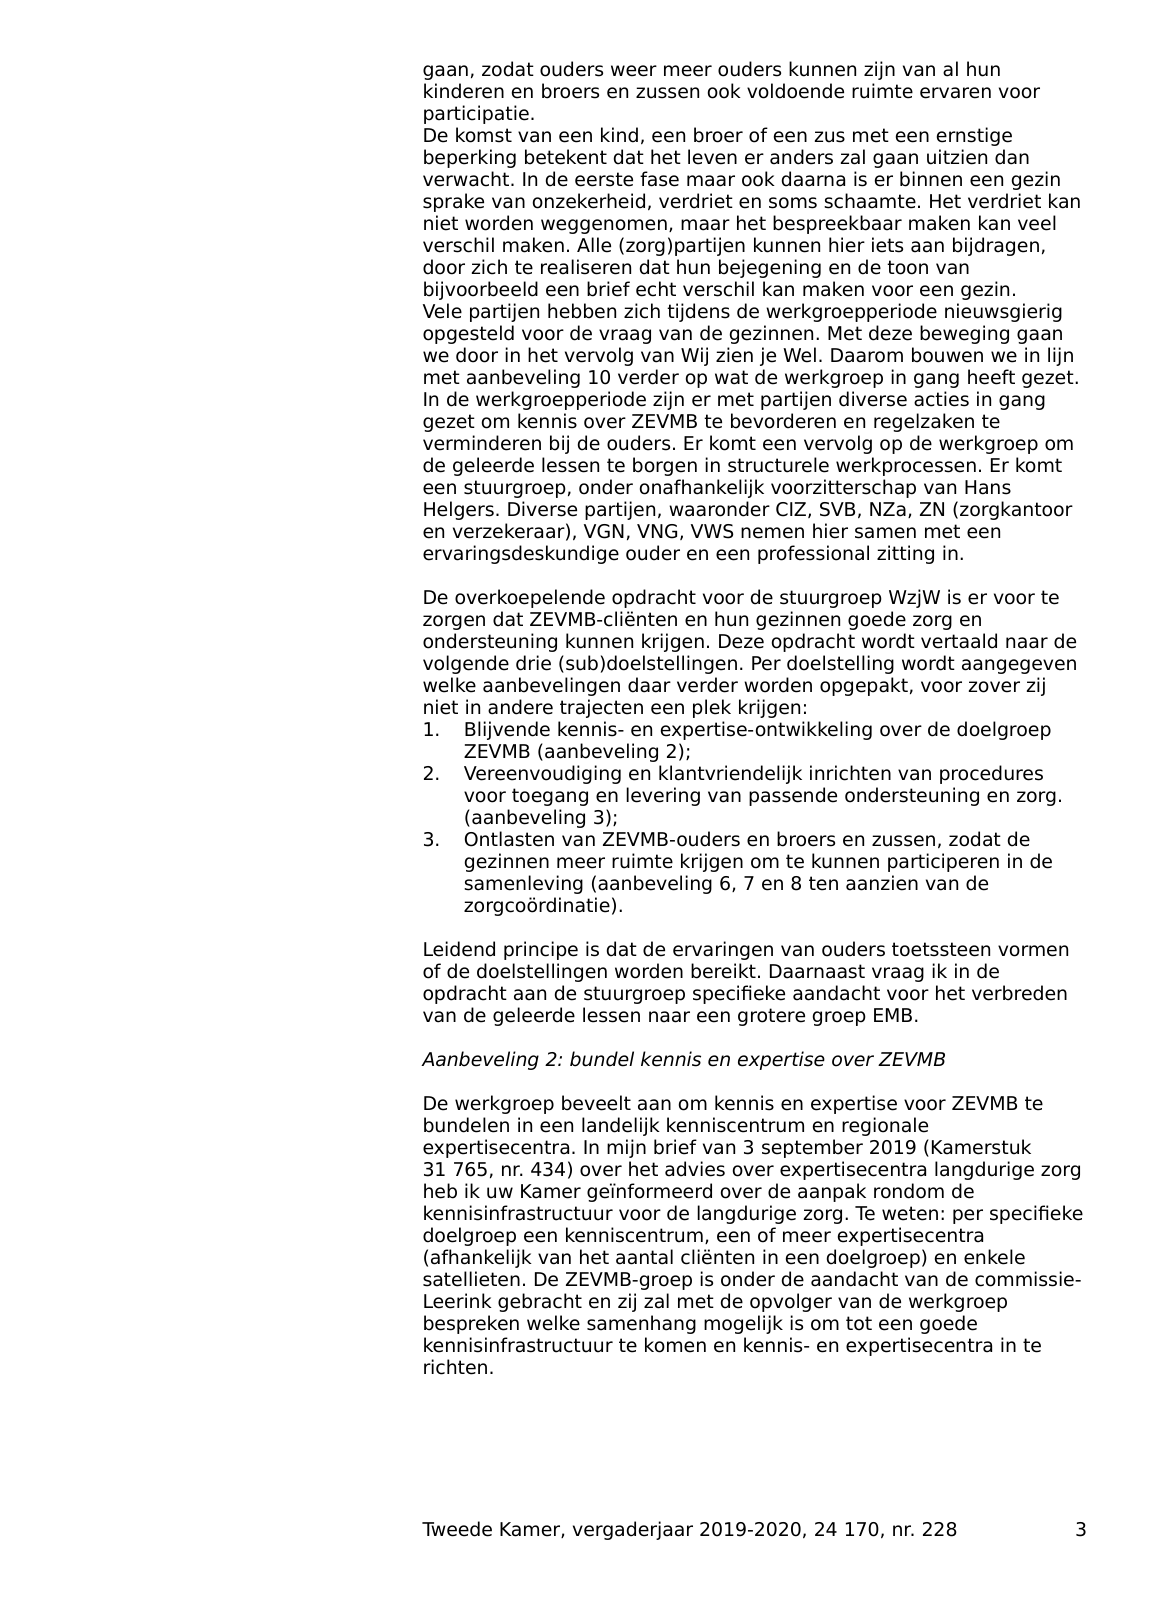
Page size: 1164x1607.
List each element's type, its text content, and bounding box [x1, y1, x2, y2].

text De werkgroep beveelt aan om kennis en expertise voor ZEVMB te bundelen in een landelijk kenniscentrum en regionale expertisecentra. In mijn brief van 3 september 2019 (Kamerstuk 31 765, nr. 434) over het advies over expertisecentra langdurige zorg heb ik uw Kamer geïnformeerd over de aanpak rondom de kennisinfrastructuur voor de langdurige zorg. Te weten: per specifieke doelgroep een kenniscentrum, een of meer expertisecentra (afhankelijk van het aantal cliënten in een doelgroep) en enkele satellieten. De ZEVMB-groep is onder de aandacht van de commissie- Leerink gebracht en zij zal met de opvolger van de werkgroep bespreken welke samenhang mogelijk is om tot een goede kennisinfrastructuur te komen en kennis- en expertisecentra in te richten. [422, 1093, 1087, 1379]
text 1. Blijvende kennis- en expertise-ontwikkeling over de doelgroep ZEVMB (aanbeveling 2); [422, 719, 1087, 763]
text Leidend principe is dat de ervaringen van ouders toetssteen vormen of de doelstellingen worden bereikt. Daarnaast vraag ik in de opdracht aan de stuurgroep specifieke aandacht voor het verbreden van de geleerde lessen naar een grotere groep EMB. [422, 939, 1087, 1027]
text De overkoepelende opdracht voor de stuurgroep WzjW is er voor te zorgen dat ZEVMB-cliënten en hun gezinnen goede zorg en ondersteuning kunnen krijgen. Deze opdracht wordt vertaald naar de volgende drie (sub)doelstellingen. Per doelstelling wordt aangegeven welke aanbevelingen daar verder worden opgepakt, voor zover zij niet in andere trajecten een plek krijgen: [422, 587, 1087, 719]
subtitle Aanbeveling 2: bundel kennis en expertise over ZEVMB [422, 1049, 1087, 1071]
text 2. Vereenvoudiging en klantvriendelijk inrichten van procedures voor toegang en levering van passende ondersteuning en zorg. (aanbeveling 3); [422, 763, 1087, 828]
text gaan, zodat ouders weer meer ouders kunnen zijn van al hun kinderen en broers en zussen ook voldoende ruimte ervaren voor participatie. [422, 59, 1087, 125]
text De komst van een kind, een broer of een zus met een ernstige beperking betekent dat het leven er anders zal gaan uitzien dan verwacht. In de eerste fase maar ook daarna is er binnen een gezin sprake van onzekerheid, verdriet en soms schaamte. Het verdriet kan niet worden weggenomen, maar het bespreekbaar maken kan veel verschil maken. Alle (zorg)partijen kunnen hier iets aan bijdragen, door zich te realiseren dat hun bejegening en de toon van bijvoorbeeld een brief echt verschil kan maken voor een gezin. [422, 125, 1087, 301]
text 3. Ontlasten van ZEVMB-ouders en broers en zussen, zodat de gezinnen meer ruimte krijgen om te kunnen participeren in de samenleving (aanbeveling 6, 7 en 8 ten aanzien van de zorgcoördinatie). [422, 828, 1087, 916]
text Vele partijen hebben zich tijdens de werkgroepperiode nieuwsgierig opgesteld voor de vraag van de gezinnen. Met deze beweging gaan we door in het vervolg van Wij zien je Wel. Daarom bouwen we in lijn met aanbeveling 10 verder op wat de werkgroep in gang heeft gezet. In de werkgroepperiode zijn er met partijen diverse acties in gang gezet om kennis over ZEVMB te bevorderen en regelzaken te verminderen bij de ouders. Er komt een vervolg op de werkgroep om de geleerde lessen te borgen in structurele werkprocessen. Er komt een stuurgroep, onder onafhankelijk voorzitterschap van Hans Helgers. Diverse partijen, waaronder CIZ, SVB, NZa, ZN (zorgkantoor en verzekeraar), VGN, VNG, VWS nemen hier samen met een ervaringsdeskundige ouder en een professional zitting in. [422, 301, 1087, 564]
